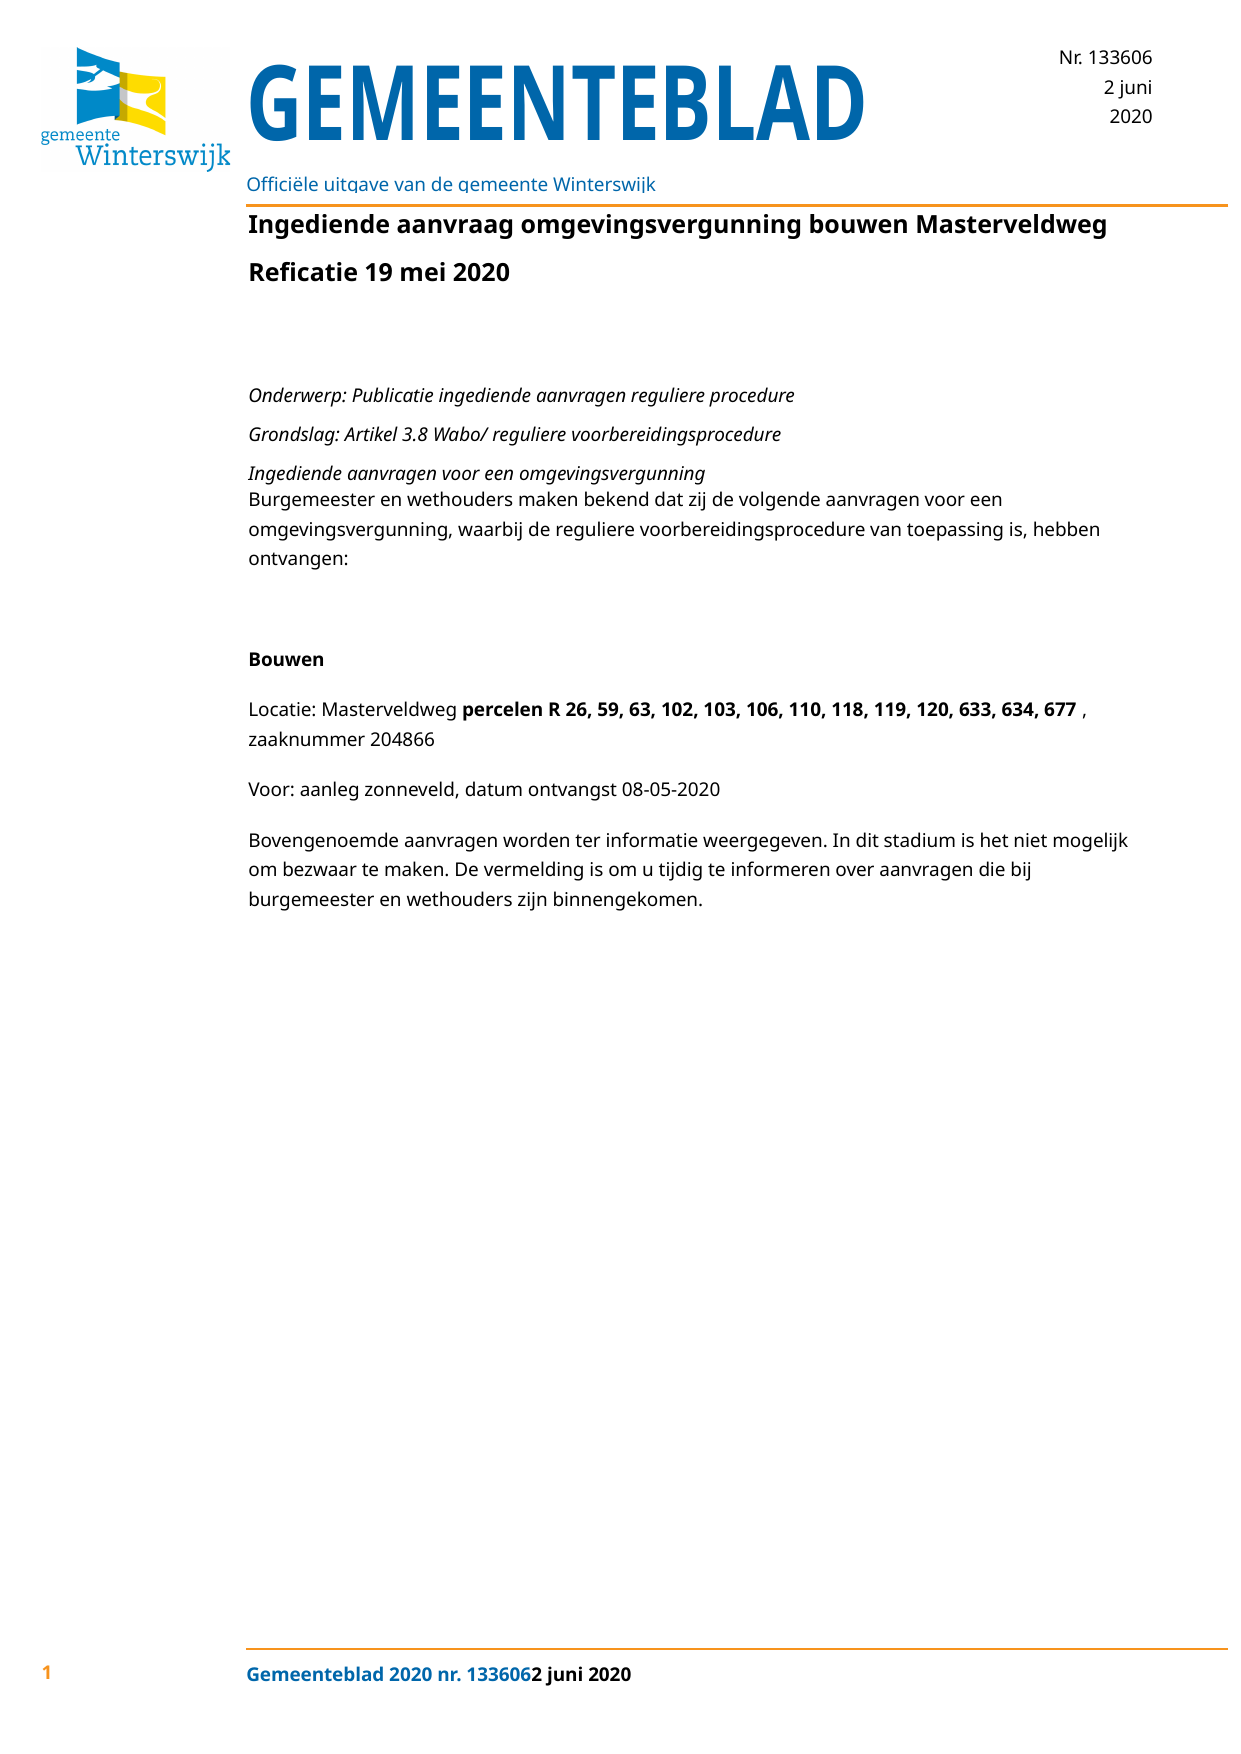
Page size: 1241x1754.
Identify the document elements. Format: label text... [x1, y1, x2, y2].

text Ingediende aanvragen voor een omgevingsvergunning [248, 460, 1152, 486]
text Ingediende aanvraag omgevingsvergunning bouwen Masterveldweg Reficatie 19 mei 2020 [248, 207, 1152, 288]
text Locatie: Masterveldweg percelen R 26, 59, 63, 102, 103, 106, 110, 118, 119, 120, 633, 634, 677 , zaaknummer 204866 [248, 697, 1152, 752]
picture [225, 153, 231, 162]
text Grondslag: Artikel 3.8 Wabo/ reguliere voorbereidingsprocedure [248, 421, 1152, 447]
text Voor: aanleg zonneveld, datum ontvangst 08-05-2020 [248, 777, 1152, 802]
text Onderwerp: Publicatie ingediende aanvragen reguliere procedure [248, 382, 1152, 408]
text Bouwen [248, 646, 1152, 672]
picture [41, 47, 231, 172]
text Bovengenoemde aanvragen worden ter informatie weergegeven. In dit stadium is het niet mogelijk om bezwaar te maken. De vermelding is om u tijdig te informeren over aanvragen die bij burgemeester en wethouders zijn binnengekomen. [248, 827, 1152, 912]
text Burgemeester en wethouders maken bekend dat zij de volgende aanvragen voor een omgevingsvergunning, waarbij de reguliere voorbereidingsprocedure van toepassing is, hebben ontvangen: [248, 486, 1152, 571]
